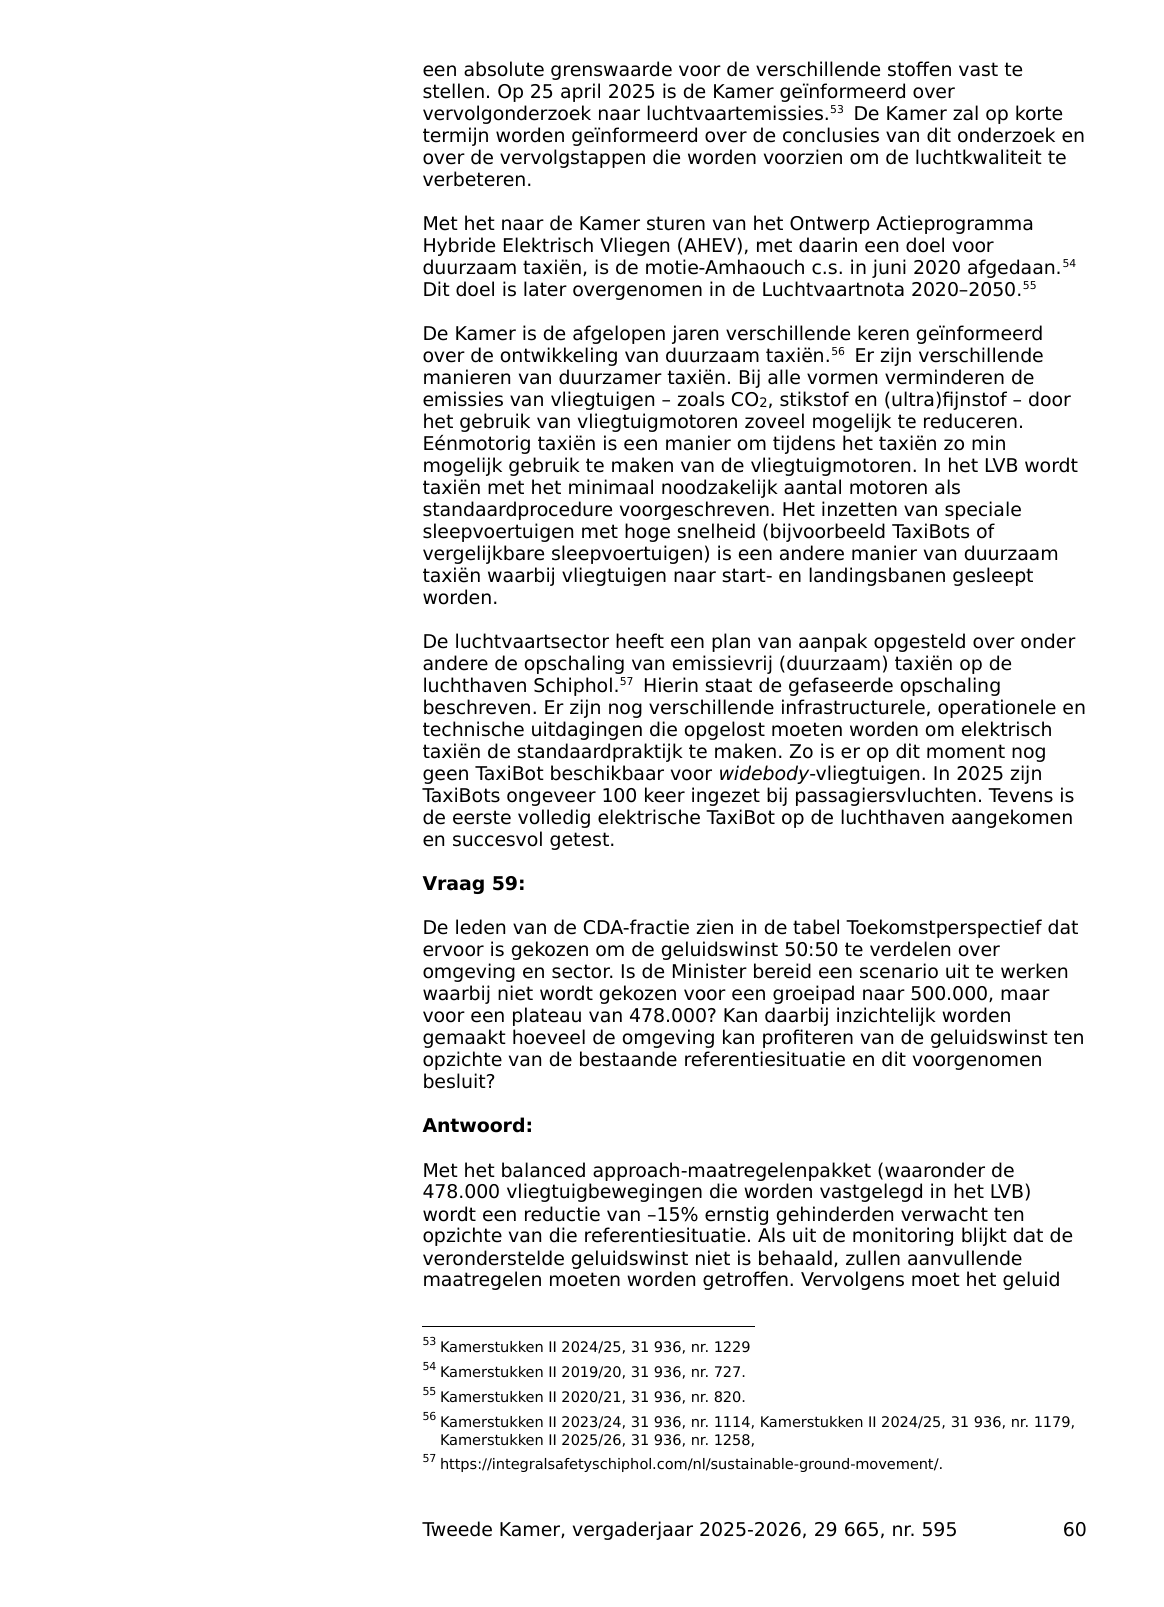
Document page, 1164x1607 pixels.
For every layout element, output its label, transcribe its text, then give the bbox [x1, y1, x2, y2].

subtitle Vraag 59: [422, 873, 1087, 895]
text een absolute grenswaarde voor de verschillende stoffen vast te stellen. Op 25 april 2025 is de Kamer geïnformeerd over vervolgonderzoek naar luchtvaartemissies. De Kamer zal op korte termijn worden geïnformeerd over de conclusies van dit onderzoek en over de vervolgstappen die worden voorzien om de luchtkwaliteit te verbeteren. [422, 59, 1087, 191]
text De luchtvaartsector heeft een plan van aanpak opgesteld over onder andere de opschaling van emissievrij (duurzaam) taxiën op de luchthaven Schiphol. Hierin staat de gefaseerde opschaling beschreven. Er zijn nog verschillende infrastructurele, operationele en technische uitdagingen die opgelost moeten worden om elektrisch taxiën de standaardpraktijk te maken. Zo is er op dit moment nog geen TaxiBot beschikbaar voor widebody-vliegtuigen. In 2025 zijn TaxiBots ongeveer 100 keer ingezet bij passagiersvluchten. Tevens is de eerste volledig elektrische TaxiBot op de luchthaven aangekomen en succesvol getest. [422, 631, 1087, 851]
text https://integralsafetyschiphol.com/nl/sustainable-ground-movement/. [422, 1452, 1087, 1474]
text Kamerstukken II 2019/20, 31 936, nr. 727. [422, 1360, 1087, 1382]
text Kamerstukken II 2024/25, 31 936, nr. 1229 [422, 1335, 1087, 1357]
text Kamerstukken II 2020/21, 31 936, nr. 820. [422, 1385, 1087, 1407]
subtitle Antwoord: [422, 1115, 1087, 1137]
text Kamerstukken II 2023/24, 31 936, nr. 1114, Kamerstukken II 2024/25, 31 936, nr. 1179, Kamerstukken II 2025/26, 31 936, nr. 1258, [422, 1410, 1087, 1449]
text Met het balanced approach-maatregelenpakket (waaronder de 478.000 vliegtuigbewegingen die worden vastgelegd in het LVB) wordt een reductie van –15% ernstig gehinderden verwacht ten opzichte van die referentiesituatie. Als uit de monitoring blijkt dat de veronderstelde geluidswinst niet is behaald, zullen aanvullende maatregelen moeten worden getroffen. Vervolgens moet het geluid [422, 1159, 1087, 1291]
text De leden van de CDA-fractie zien in de tabel Toekomstperspectief dat ervoor is gekozen om de geluidswinst 50:50 te verdelen over omgeving en sector. Is de Minister bereid een scenario uit te werken waarbij niet wordt gekozen voor een groeipad naar 500.000, maar voor een plateau van 478.000? Kan daarbij inzichtelijk worden gemaakt hoeveel de omgeving kan profiteren van de geluidswinst ten opzichte van de bestaande referentiesituatie en dit voorgenomen besluit? [422, 917, 1087, 1093]
text De Kamer is de afgelopen jaren verschillende keren geïnformeerd over de ontwikkeling van duurzaam taxiën. Er zijn verschillende manieren van duurzamer taxiën. Bij alle vormen verminderen de emissies van vliegtuigen – zoals CO2, stikstof en (ultra)fijnstof – door het gebruik van vliegtuigmotoren zoveel mogelijk te reduceren. Eénmotorig taxiën is een manier om tijdens het taxiën zo min mogelijk gebruik te maken van de vliegtuigmotoren. In het LVB wordt taxiën met het minimaal noodzakelijk aantal motoren als standaardprocedure voorgeschreven. Het inzetten van speciale sleepvoertuigen met hoge snelheid (bijvoorbeeld TaxiBots of vergelijkbare sleepvoertuigen) is een andere manier van duurzaam taxiën waarbij vliegtuigen naar start- en landingsbanen gesleept worden. [422, 323, 1087, 609]
text Met het naar de Kamer sturen van het Ontwerp Actieprogramma Hybride Elektrisch Vliegen (AHEV), met daarin een doel voor duurzaam taxiën, is de motie-Amhaouch c.s. in juni 2020 afgedaan. Dit doel is later overgenomen in de Luchtvaartnota 2020–2050. [422, 213, 1087, 301]
